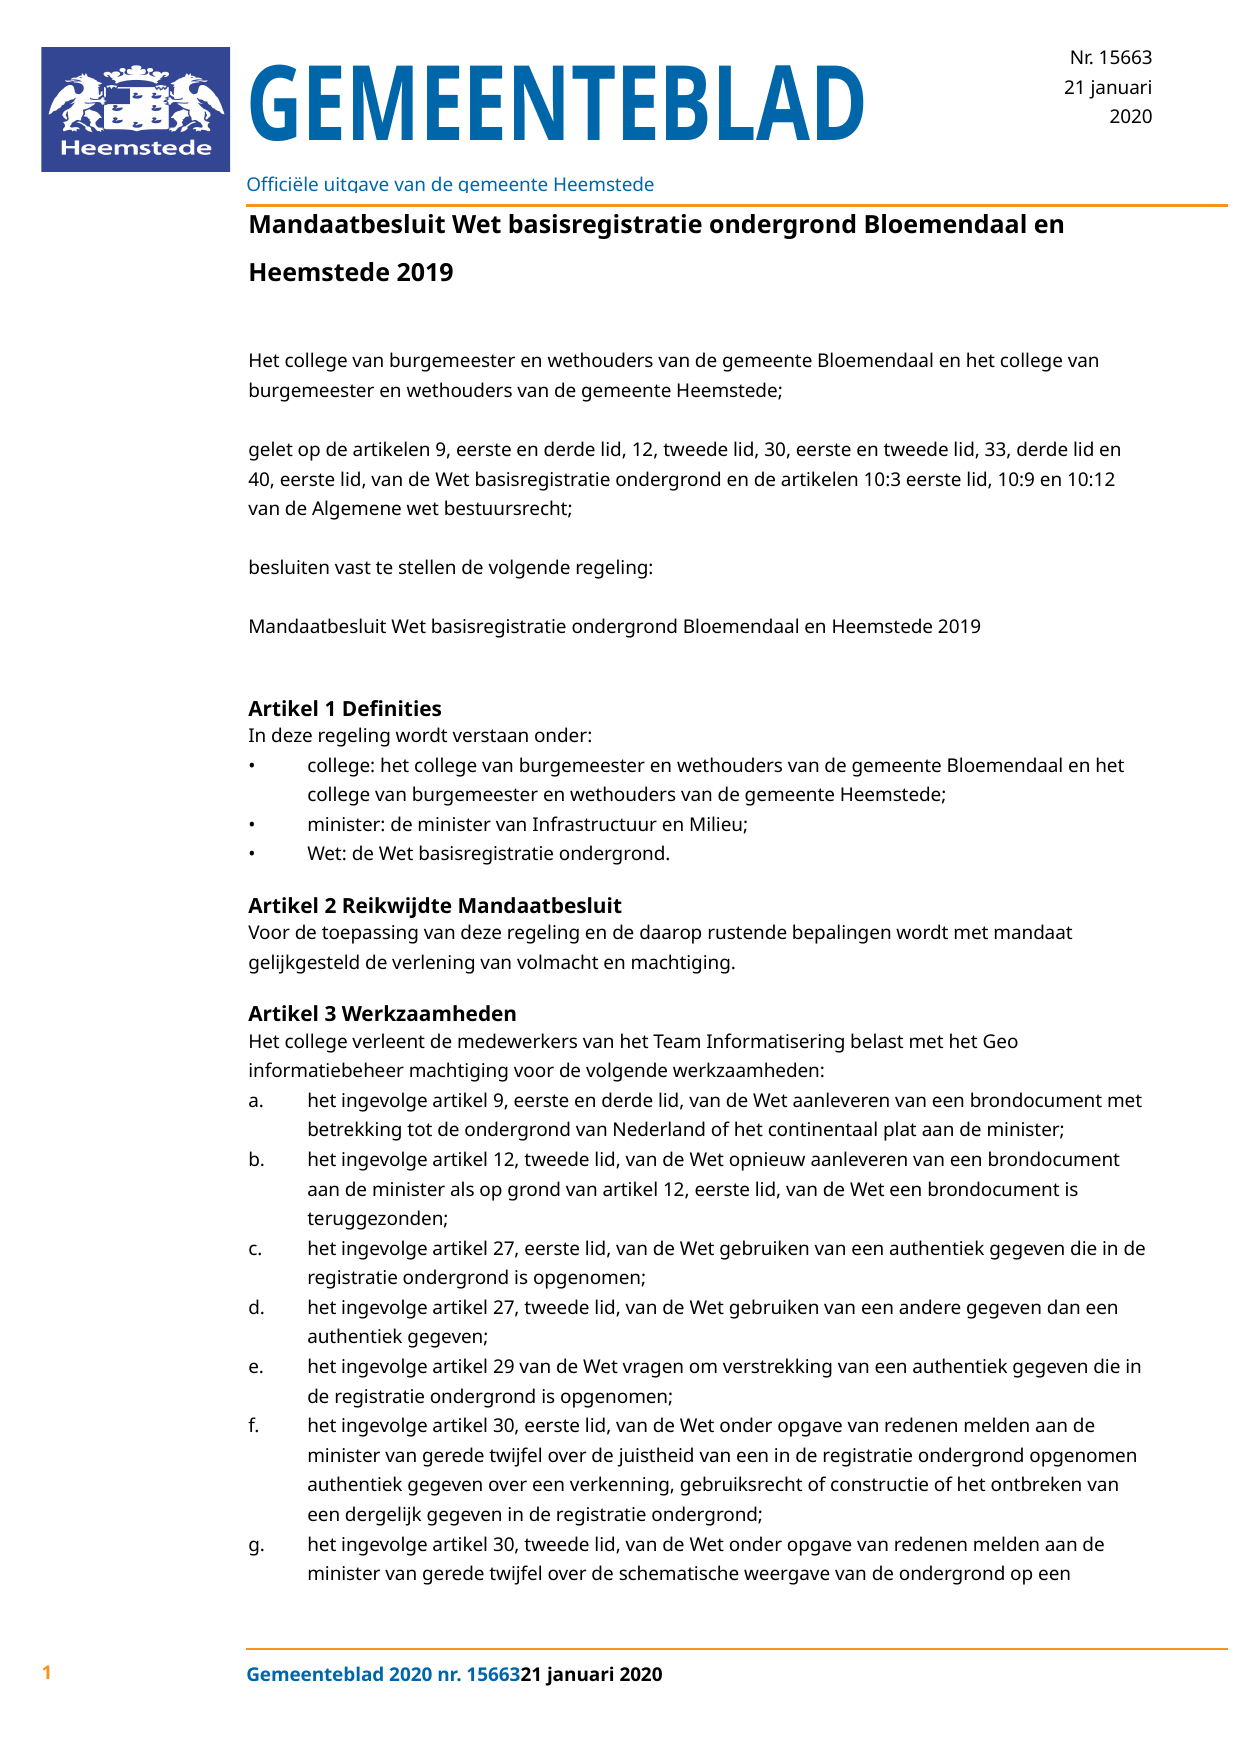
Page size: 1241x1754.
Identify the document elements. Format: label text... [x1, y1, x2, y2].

text Artikel 3 Werkzaamheden [248, 999, 1152, 1028]
text Artikel 1 Definities [248, 694, 1152, 722]
text Het college verleent de medewerkers van het Team Informatisering belast met het Geo informatiebeheer machtiging voor de volgende werkzaamheden: [248, 1028, 1152, 1083]
text gelet op de artikelen 9, eerste en derde lid, 12, tweede lid, 30, eerste en tweede lid, 33, derde lid en 40, eerste lid, van de Wet basisregistratie ondergrond en de artikelen 10:3 eerste lid, 10:9 en 10:12 van de Algemene wet bestuursrecht; [248, 436, 1152, 521]
list het ingevolge artikel 9, eerste en derde lid, van de Wet aanleveren van een brondocument met betrekking tot de ondergrond van Nederland of het continentaal plat aan de minister; [248, 1087, 1152, 1142]
text Artikel 2 Reikwijdte Mandaatbesluit [248, 891, 1152, 919]
text Mandaatbesluit Wet basisregistratie ondergrond Bloemendaal en Heemstede 2019 [248, 207, 1152, 288]
list minister: de minister van Infrastructuur en Milieu; [248, 811, 1152, 837]
list Wet: de Wet basisregistratie ondergrond. [248, 841, 1152, 866]
list het ingevolge artikel 30, tweede lid, van de Wet onder opgave van redenen melden aan de minister van gerede twijfel over de schematische weergave van de ondergrond op een [248, 1531, 1152, 1586]
text Mandaatbesluit Wet basisregistratie ondergrond Bloemendaal en Heemstede 2019 [248, 614, 1152, 639]
list het ingevolge artikel 27, eerste lid, van de Wet gebruiken van een authentiek gegeven die in de registratie ondergrond is opgenomen; [248, 1235, 1152, 1290]
text Het college van burgemeester en wethouders van de gemeente Bloemendaal en het college van burgemeester en wethouders van de gemeente Heemstede; [248, 347, 1152, 403]
list het ingevolge artikel 30, eerste lid, van de Wet onder opgave van redenen melden aan de minister van gerede twijfel over de juistheid van een in de registratie ondergrond opgenomen authentiek gegeven over een verkenning, gebruiksrecht of constructie of het ontbreken van een dergelijk gegeven in de registratie ondergrond; [248, 1412, 1152, 1527]
list het ingevolge artikel 12, tweede lid, van de Wet opnieuw aanleveren van een brondocument aan de minister als op grond van artikel 12, eerste lid, van de Wet een brondocument is teruggezonden; [248, 1146, 1152, 1231]
list het ingevolge artikel 27, tweede lid, van de Wet gebruiken van een andere gegeven dan een authentiek gegeven; [248, 1294, 1152, 1349]
text In deze regeling wordt verstaan onder: [248, 722, 1152, 748]
text besluiten vast te stellen de volgende regeling: [248, 554, 1152, 580]
list college: het college van burgemeester en wethouders van de gemeente Bloemendaal en het college van burgemeester en wethouders van de gemeente Heemstede; [248, 752, 1152, 807]
text Voor de toepassing van deze regeling en de daarop rustende bepalingen wordt met mandaat gelijkgesteld de verlening van volmacht en machtiging. [248, 919, 1152, 975]
picture [41, 47, 231, 172]
list het ingevolge artikel 29 van de Wet vragen om verstrekking van een authentiek gegeven die in de registratie ondergrond is opgenomen; [248, 1353, 1152, 1408]
